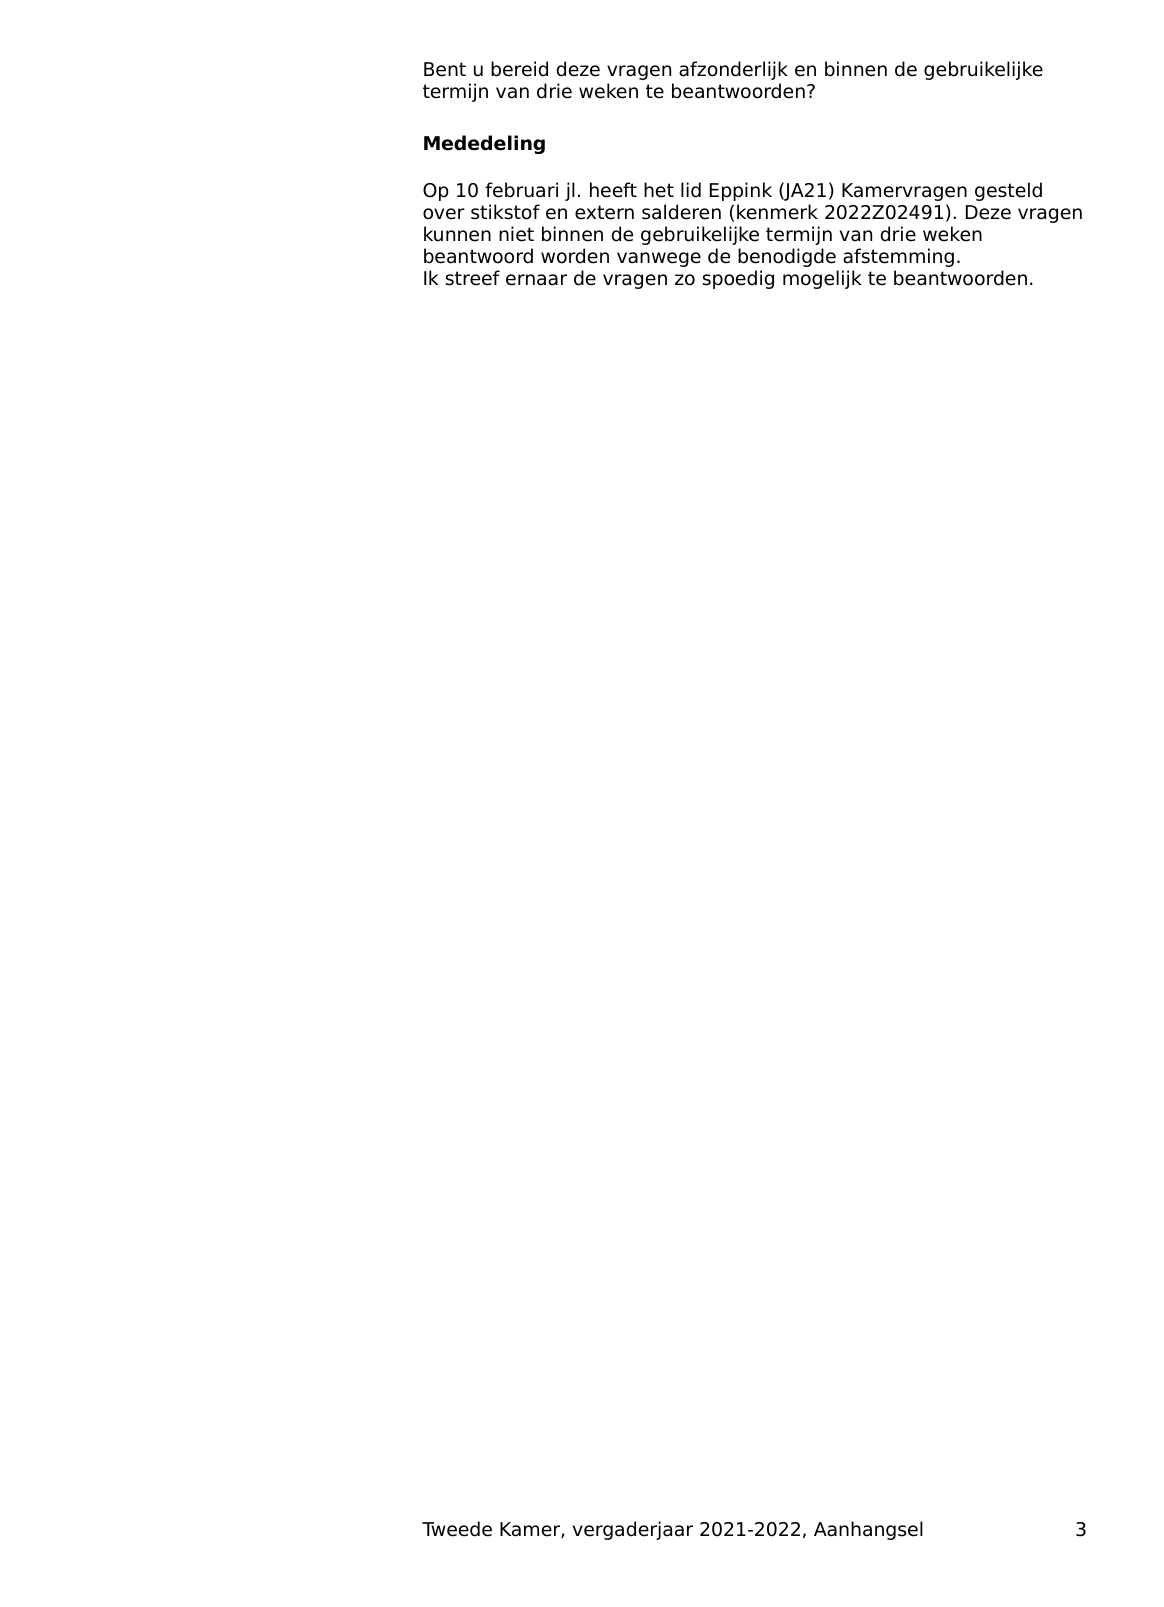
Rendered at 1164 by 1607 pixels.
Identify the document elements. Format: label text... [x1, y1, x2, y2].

subtitle Mededeling [422, 133, 1087, 155]
text Bent u bereid deze vragen afzonderlijk en binnen de gebruikelijke termijn van drie weken te beantwoorden? [422, 59, 1087, 103]
text Ik streef ernaar de vragen zo spoedig mogelijk te beantwoorden. [422, 268, 1087, 290]
text Op 10 februari jl. heeft het lid Eppink (JA21) Kamervragen gesteld over stikstof en extern salderen (kenmerk 2022Z02491). Deze vragen kunnen niet binnen de gebruikelijke termijn van drie weken beantwoord worden vanwege de benodigde afstemming. [422, 180, 1087, 268]
